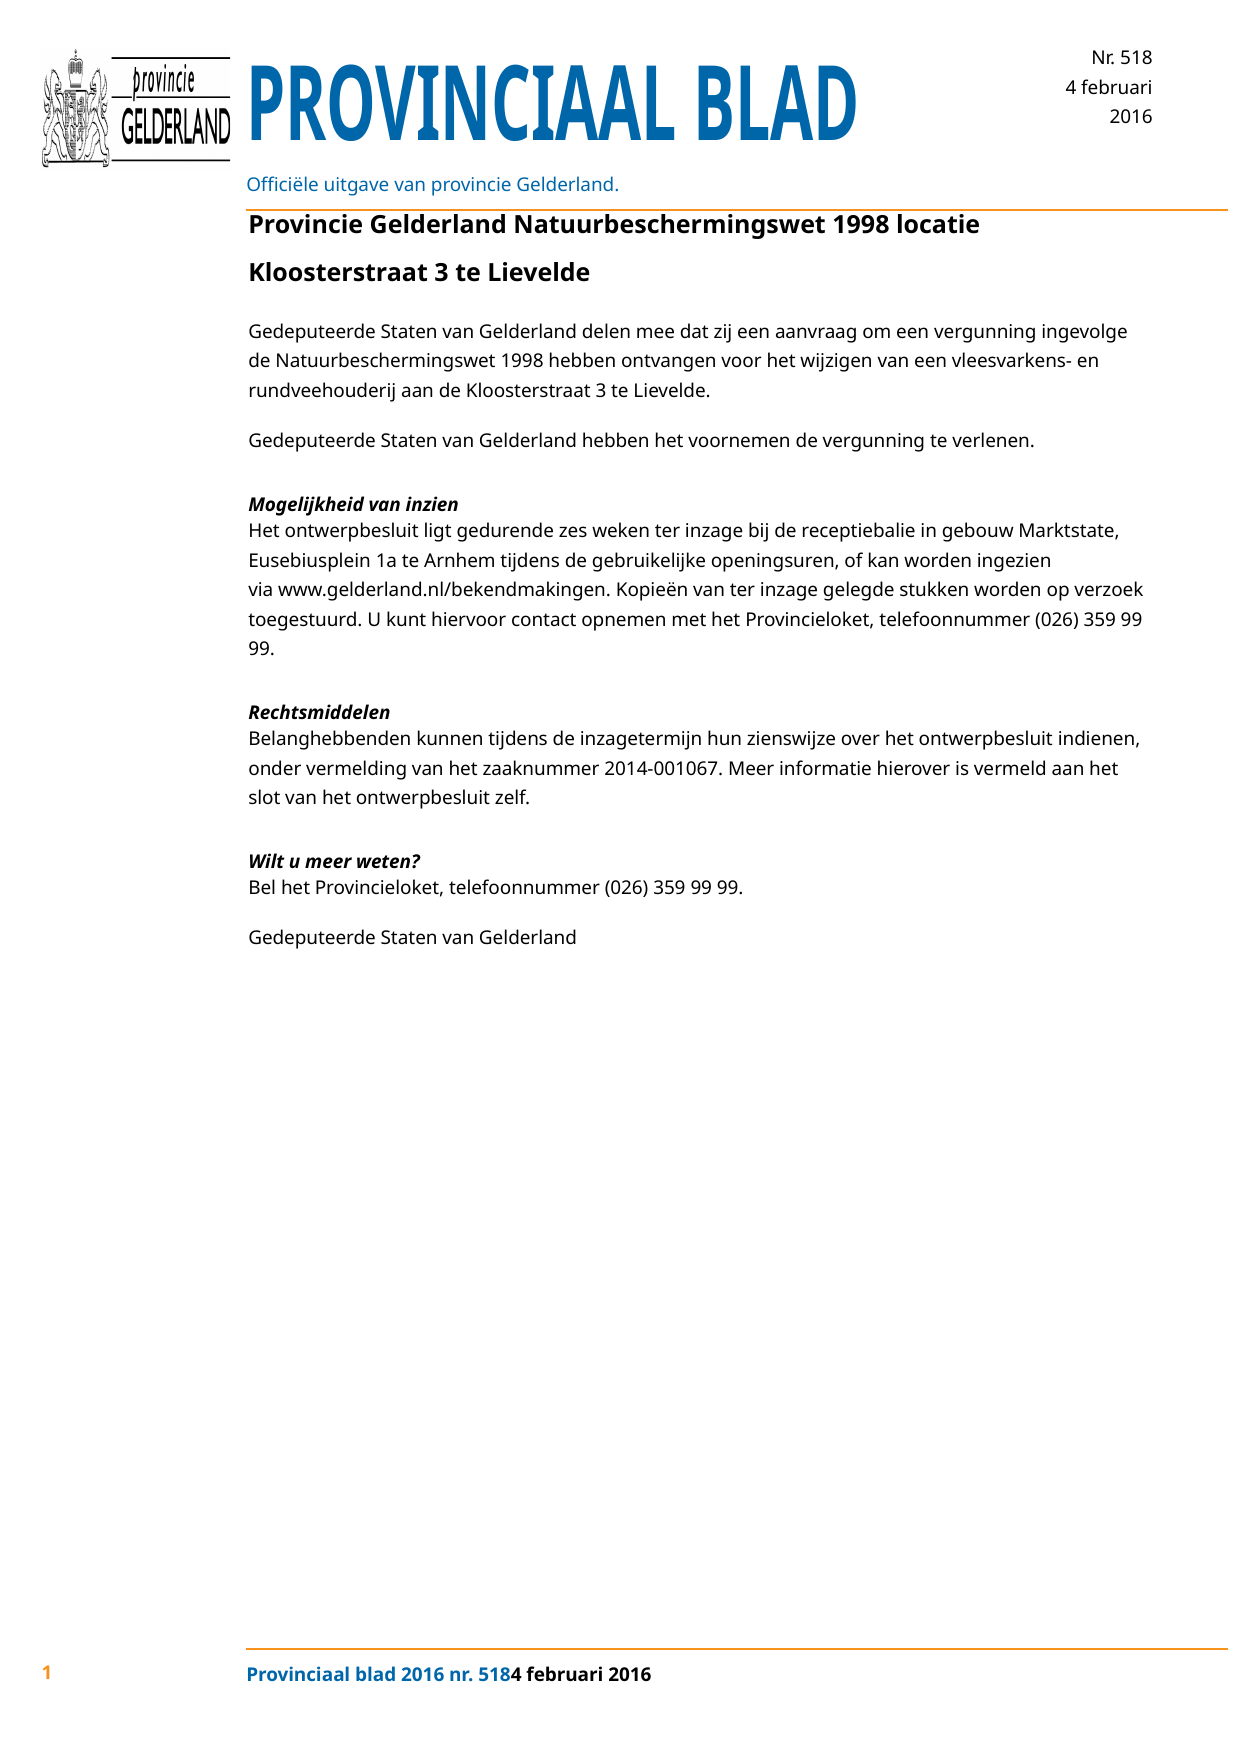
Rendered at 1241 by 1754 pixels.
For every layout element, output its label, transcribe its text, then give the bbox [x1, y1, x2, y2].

text Gedeputeerde Staten van Gelderland [248, 924, 1152, 950]
text Gedeputeerde Staten van Gelderland hebben het voornemen de vergunning te verlenen. [248, 427, 1152, 453]
text Bel het Provincieloket, telefoonnummer (026) 359 99 99. [248, 874, 1152, 900]
text Provincie Gelderland Natuurbeschermingswet 1998 locatie Kloosterstraat 3 te Lievelde [248, 211, 1152, 288]
picture [41, 47, 231, 172]
text Belanghebbenden kunnen tijdens de inzagetermijn hun zienswijze over het ontwerpbesluit indienen, onder vermelding van het zaaknummer 2014-001067. Meer informatie hierover is vermeld aan het slot van het ontwerpbesluit zelf. [248, 725, 1152, 810]
text Het ontwerpbesluit ligt gedurende zes weken ter inzage bij de receptiebalie in gebouw Marktstate, Eusebiusplein 1a te Arnhem tijdens de gebruikelijke openingsuren, of kan worden ingezien via www.gelderland.nl/bekendmakingen. Kopieën van ter inzage gelegde stukken worden op verzoek toegestuurd. U kunt hiervoor contact opnemen met het Provincieloket, telefoonnummer (026) 359 99 99. [248, 517, 1152, 661]
text Wilt u meer weten? [248, 848, 1152, 874]
text Mogelijkheid van inzien [248, 491, 1152, 517]
text Gedeputeerde Staten van Gelderland delen mee dat zij een aanvraag om een vergunning ingevolge de Natuurbeschermingswet 1998 hebben ontvangen voor het wijzigen van een vleesvarkens- en rundveehouderij aan de Kloosterstraat 3 te Lievelde. [248, 318, 1152, 403]
text Rechtsmiddelen [248, 699, 1152, 725]
